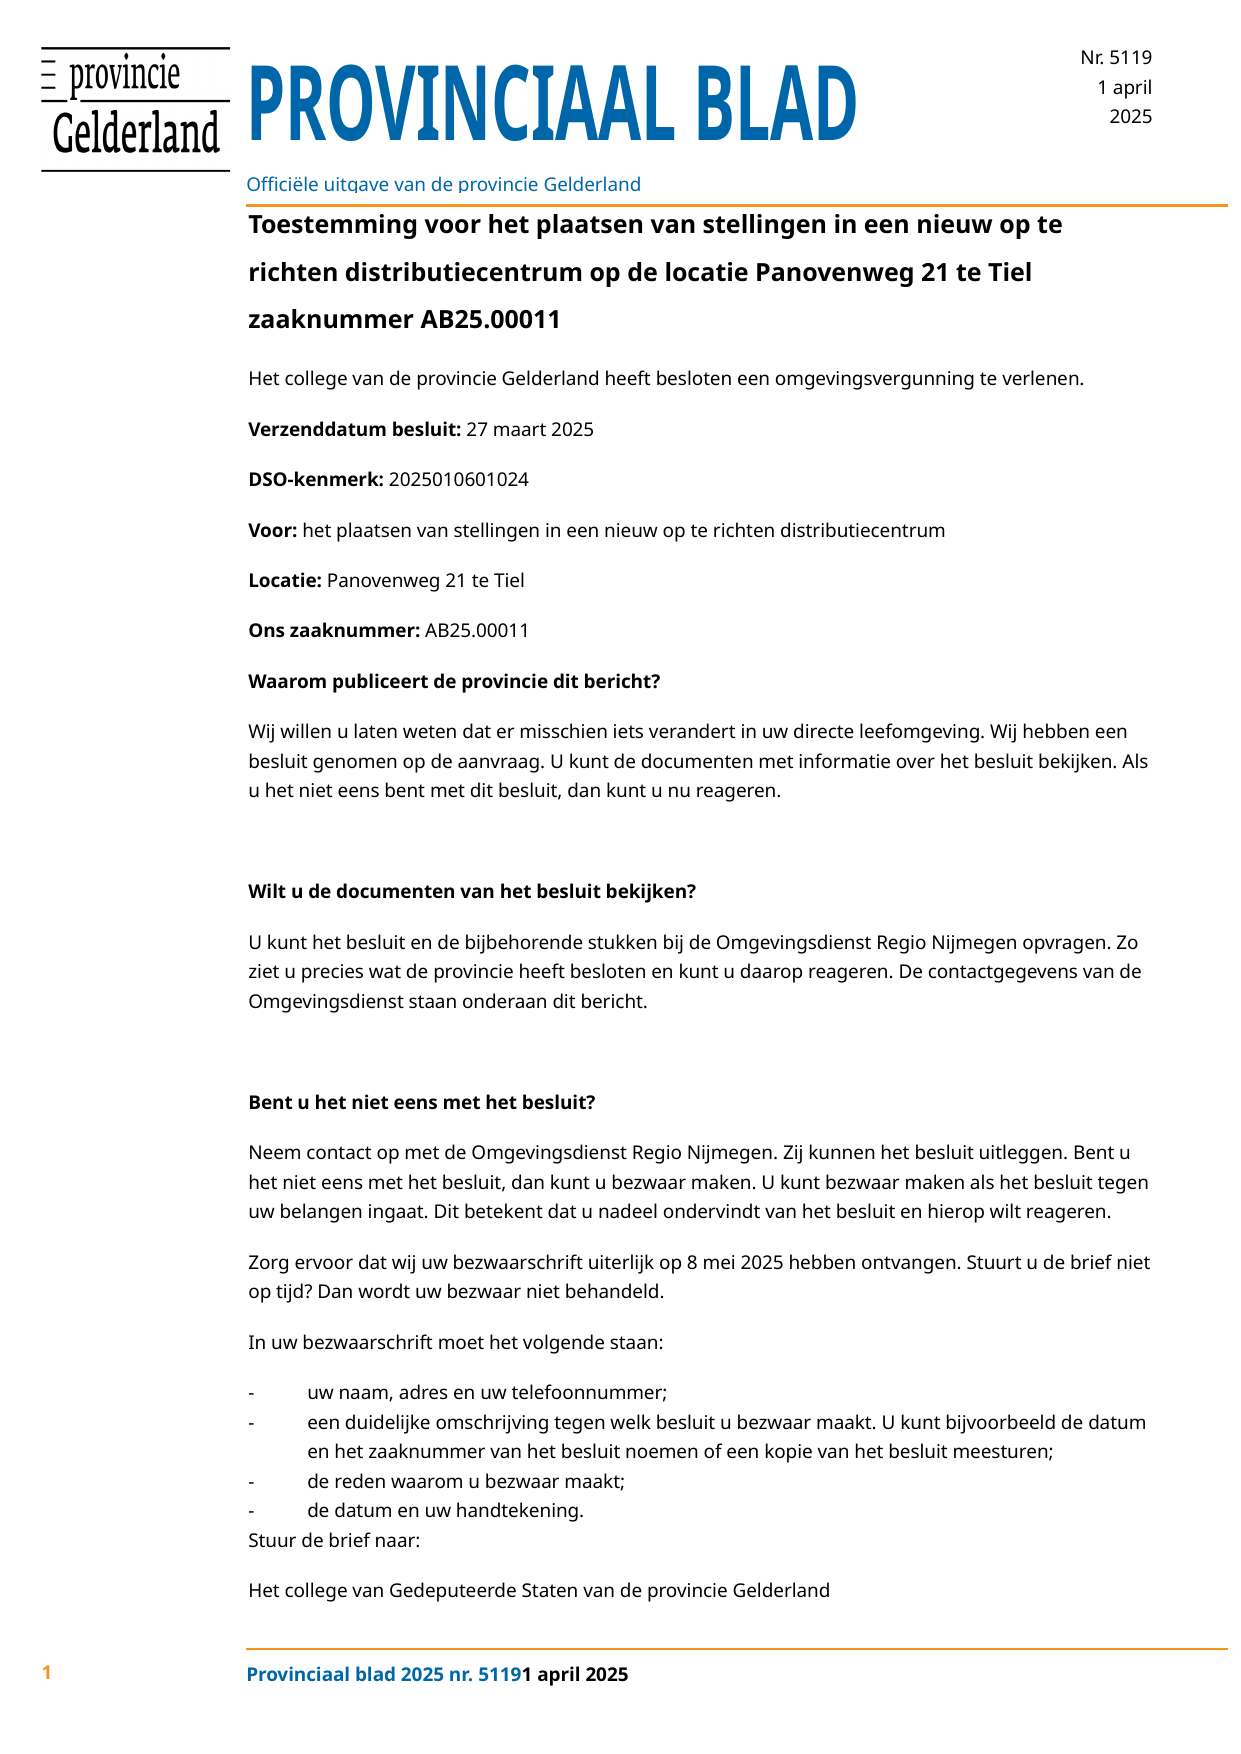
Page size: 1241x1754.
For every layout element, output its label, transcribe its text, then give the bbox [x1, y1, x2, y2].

text Waarom publiceert de provincie dit bericht? [248, 668, 1152, 694]
text Wilt u de documenten van het besluit bekijken? [248, 878, 1152, 904]
text Voor: het plaatsen van stellingen in een nieuw op te richten distributiecentrum [248, 517, 1152, 542]
list uw naam, adres en uw telefoonnummer; [248, 1379, 1152, 1405]
text Het college van Gedeputeerde Staten van de provincie Gelderland [248, 1578, 1152, 1603]
text Wij willen u laten weten dat er misschien iets verandert in uw directe leefomgeving. Wij hebben een besluit genomen op de aanvraag. U kunt de documenten met informatie over het besluit bekijken. Als u het niet eens bent met dit besluit, dan kunt u nu reageren. [248, 718, 1152, 803]
list de datum en uw handtekening. [248, 1498, 1152, 1523]
picture [41, 47, 231, 172]
text Toestemming voor het plaatsen van stellingen in een nieuw op te richten distributiecentrum op de locatie Panovenweg 21 te Tiel zaaknummer AB25.00011 [248, 207, 1152, 336]
text Neem contact op met de Omgevingsdienst Regio Nijmegen. Zij kunnen het besluit uitleggen. Bent u het niet eens met het besluit, dan kunt u bezwaar maken. U kunt bezwaar maken als het besluit tegen uw belangen ingaat. Dit betekent dat u nadeel ondervindt van het besluit en hierop wilt reageren. [248, 1139, 1152, 1224]
text DSO-kenmerk: 2025010601024 [248, 466, 1152, 492]
text Verzenddatum besluit: 27 maart 2025 [248, 416, 1152, 442]
text Ons zaaknummer: AB25.00011 [248, 618, 1152, 643]
list de reden waarom u bezwaar maakt; [248, 1468, 1152, 1494]
text Het college van de provincie Gelderland heeft besloten een omgevingsvergunning te verlenen. [248, 366, 1152, 391]
text Stuur de brief naar: [248, 1527, 1152, 1553]
text In uw bezwaarschrift moet het volgende staan: [248, 1329, 1152, 1354]
text U kunt het besluit en de bijbehorende stukken bij de Omgevingsdienst Regio Nijmegen opvragen. Zo ziet u precies wat de provincie heeft besloten en kunt u daarop reageren. De contactgegevens van de Omgevingsdienst staan onderaan dit bericht. [248, 929, 1152, 1014]
list een duidelijke omschrijving tegen welk besluit u bezwaar maakt. U kunt bijvoorbeeld de datum en het zaaknummer van het besluit noemen of een kopie van het besluit meesturen; [248, 1409, 1152, 1464]
text Bent u het niet eens met het besluit? [248, 1089, 1152, 1114]
text Locatie: Panovenweg 21 te Tiel [248, 567, 1152, 593]
text Zorg ervoor dat wij uw bezwaarschrift uiterlijk op 8 mei 2025 hebben ontvangen. Stuurt u de brief niet op tijd? Dan wordt uw bezwaar niet behandeld. [248, 1249, 1152, 1304]
